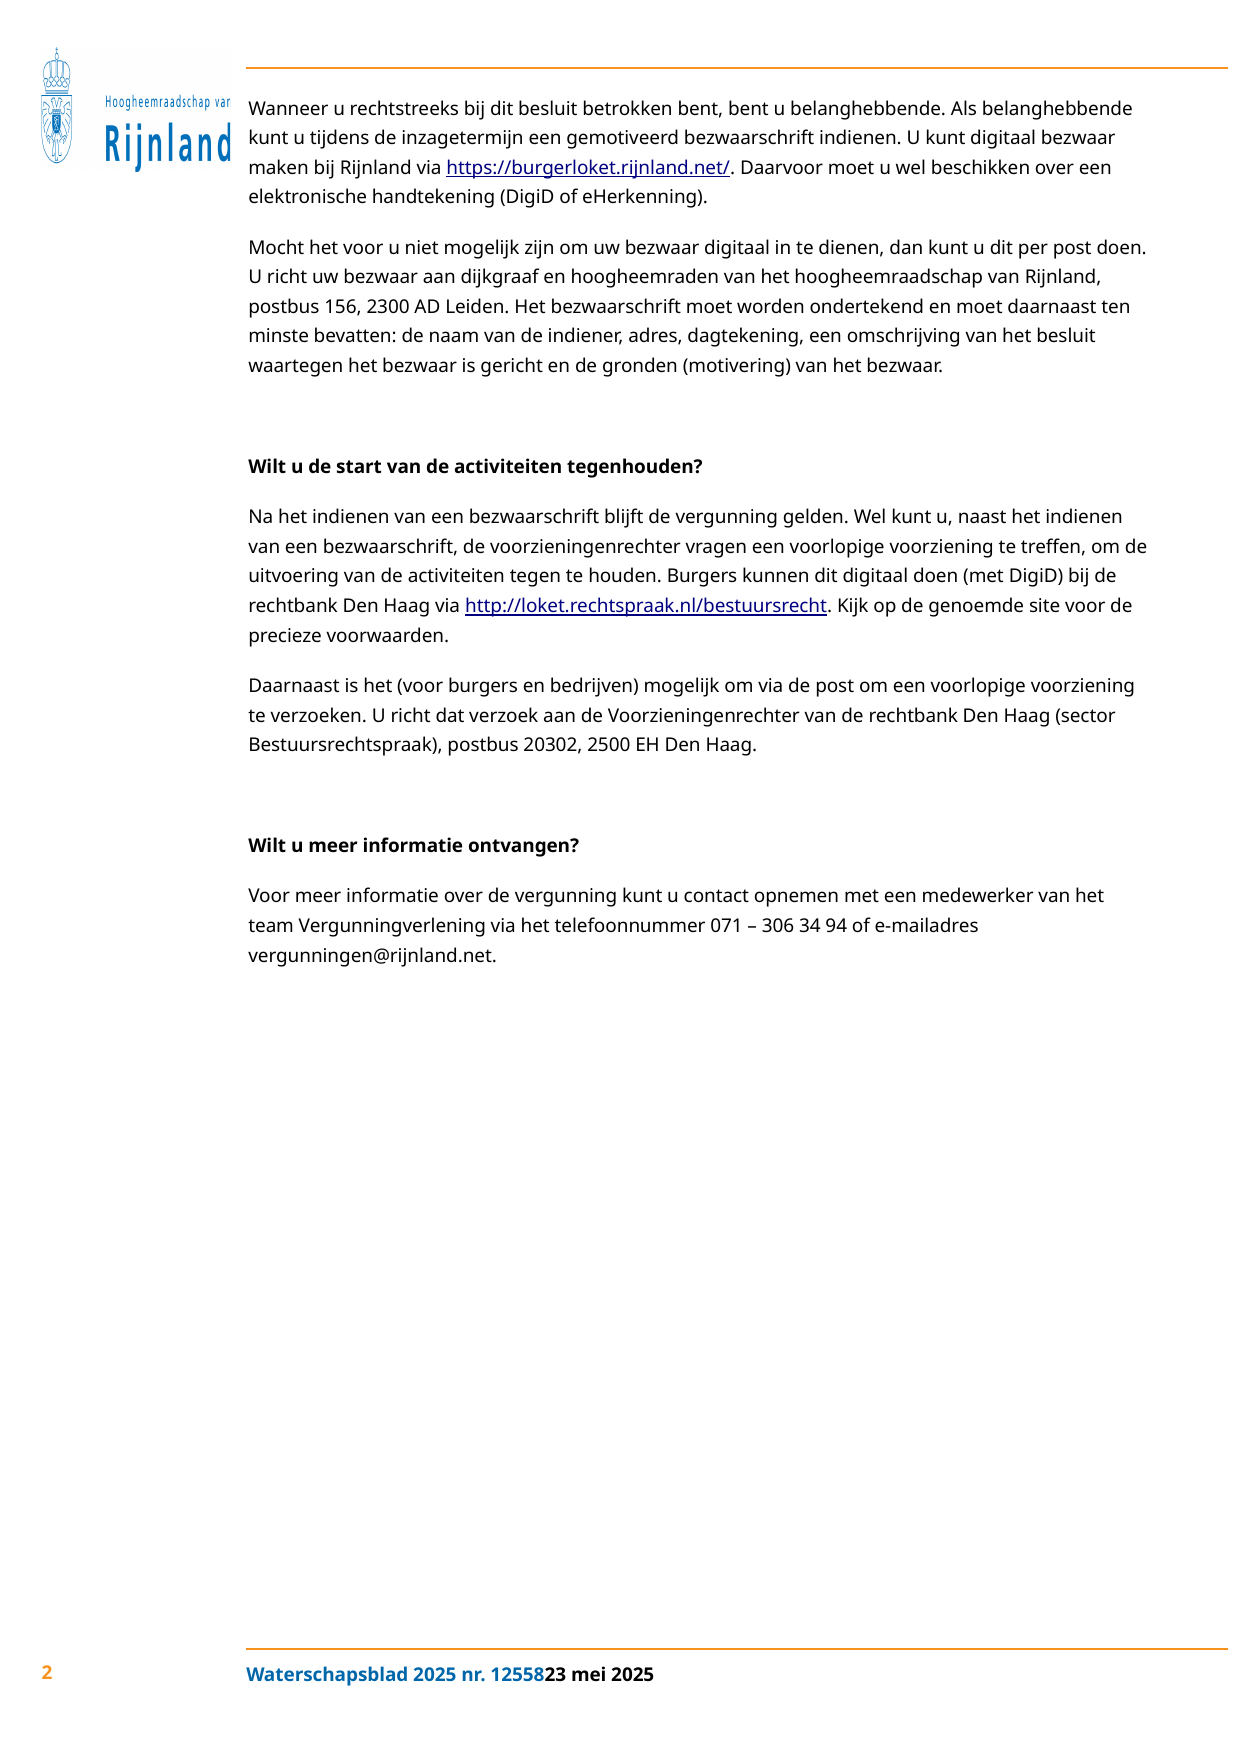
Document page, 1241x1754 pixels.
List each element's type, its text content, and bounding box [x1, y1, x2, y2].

text Wilt u meer informatie ontvangen? [248, 832, 1152, 858]
text Wilt u de start van de activiteiten tegenhouden? [248, 453, 1152, 479]
text Daarnaast is het (voor burgers en bedrijven) mogelijk om via de post om een voorlopige voorziening te verzoeken. U richt dat verzoek aan de Voorzieningenrechter van de rechtbank Den Haag (sector Bestuursrechtspraak), postbus 20302, 2500 EH Den Haag. [248, 672, 1152, 757]
text Mocht het voor u niet mogelijk zijn om uw bezwaar digitaal in te dienen, dan kunt u dit per post doen. U richt uw bezwaar aan dijkgraaf en hoogheemraden van het hoogheemraadschap van Rijnland, postbus 156, 2300 AD Leiden. Het bezwaarschrift moet worden ondertekend en moet daarnaast ten minste bevatten: de naam van de indiener, adres, dagtekening, een omschrijving van het besluit waartegen het bezwaar is gericht en de gronden (motivering) van het bezwaar. [248, 234, 1152, 378]
text Voor meer informatie over de vergunning kunt u contact opnemen met een medewerker van het team Vergunningverlening via het telefoonnummer 071 – 306 34 94 of e-mailadres vergunningen@rijnland.net. [248, 883, 1152, 968]
text Wanneer u rechtstreeks bij dit besluit betrokken bent, bent u belanghebbende. Als belanghebbende kunt u tijdens de inzagetermijn een gemotiveerd bezwaarschrift indienen. U kunt digitaal bezwaar maken bij Rijnland via https://burgerloket.rijnland.net/. Daarvoor moet u wel beschikken over een elektronische handtekening (DigiD of eHerkenning). [248, 95, 1152, 209]
text Na het indienen van een bezwaarschrift blijft de vergunning gelden. Wel kunt u, naast het indienen van een bezwaarschrift, de voorzieningenrechter vragen een voorlopige voorziening te treffen, om de uitvoering van de activiteiten tegen te houden. Burgers kunnen dit digitaal doen (met DigiD) bij de rechtbank Den Haag via http://loket.rechtspraak.nl/bestuursrecht. Kijk op de genoemde site voor de precieze voorwaarden. [248, 503, 1152, 648]
picture [41, 47, 231, 172]
